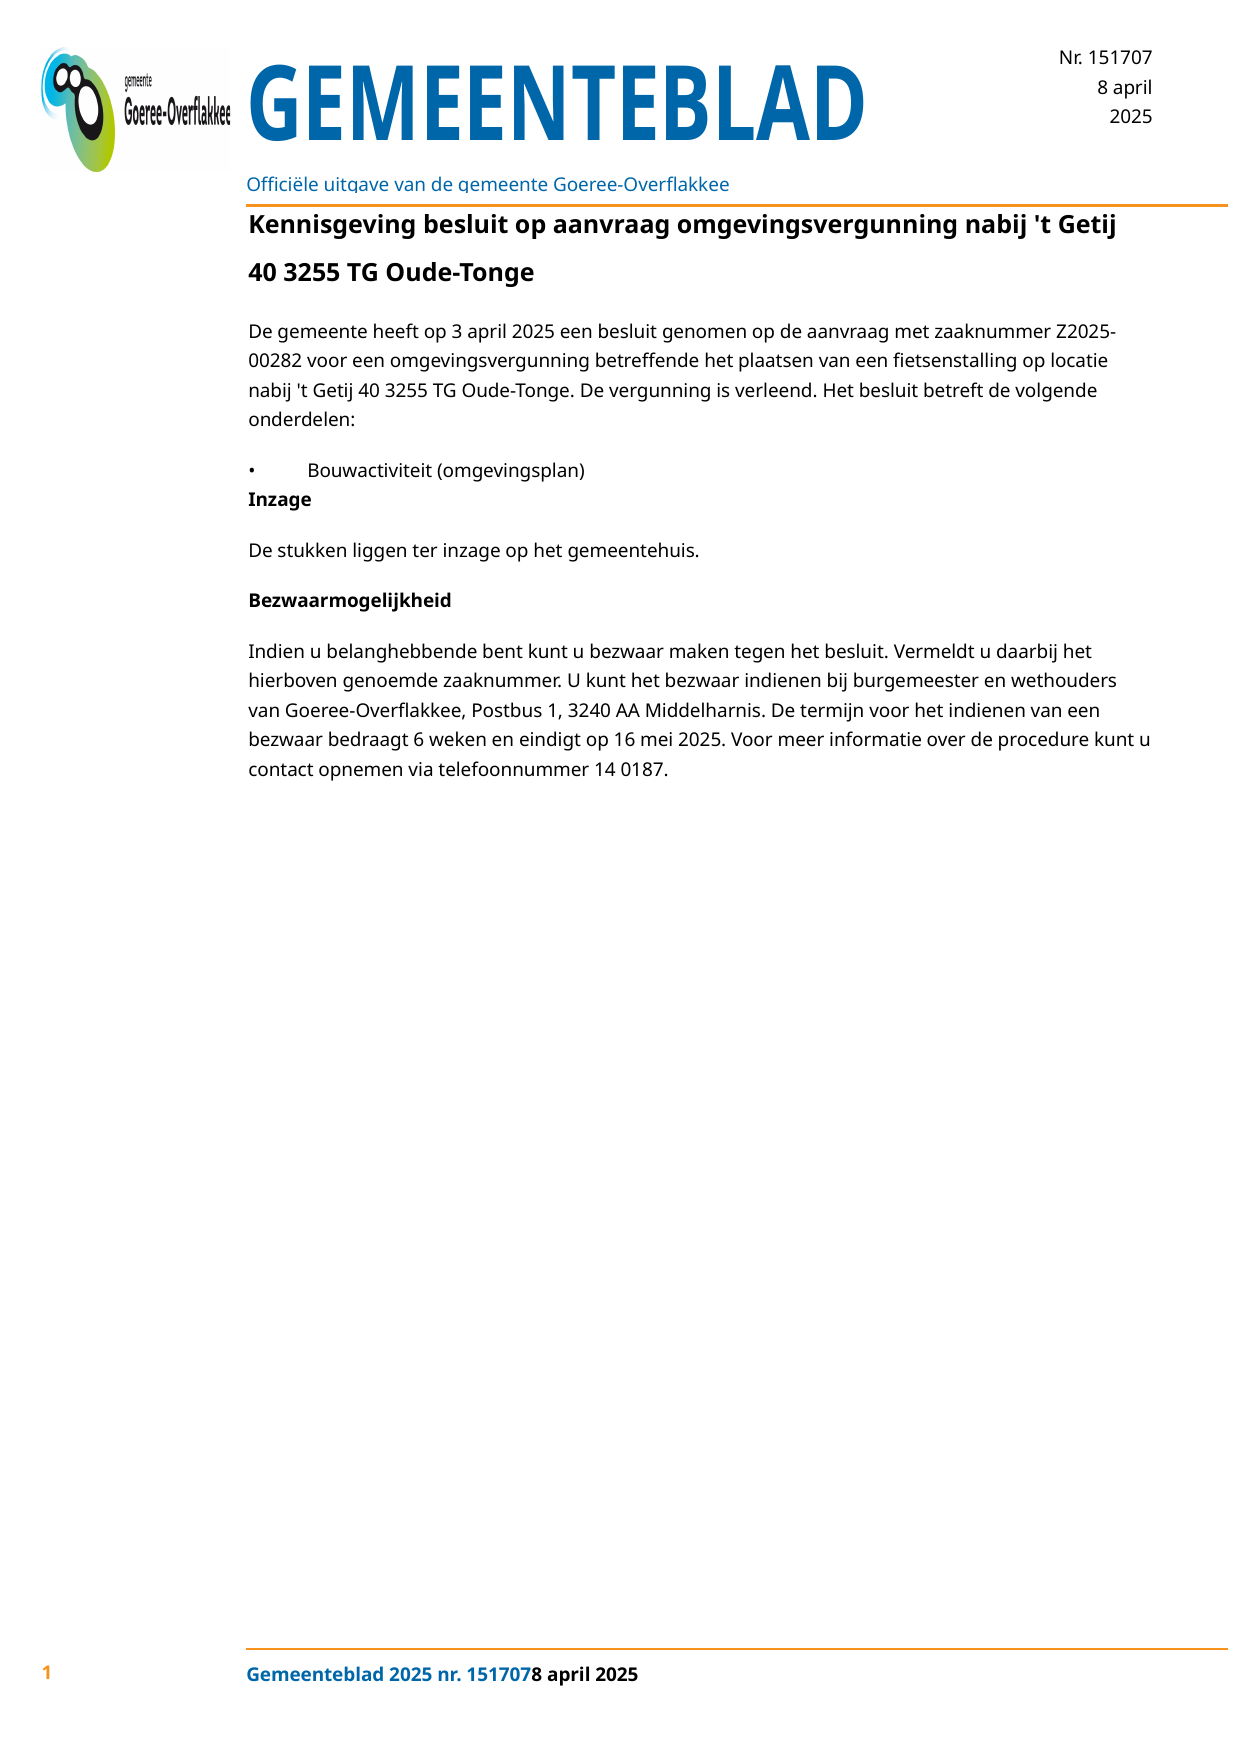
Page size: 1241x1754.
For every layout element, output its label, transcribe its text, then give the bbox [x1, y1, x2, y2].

text Kennisgeving besluit op aanvraag omgevingsvergunning nabij 't Getij 40 3255 TG Oude-Tonge [248, 207, 1152, 288]
text Indien u belanghebbende bent kunt u bezwaar maken tegen het besluit. Vermeldt u daarbij het hierboven genoemde zaaknummer. U kunt het bezwaar indienen bij burgemeester en wethouders van Goeree-Overflakkee, Postbus 1, 3240 AA Middelharnis. De termijn voor het indienen van een bezwaar bedraagt 6 weken en eindigt op 16 mei 2025. Voor meer informatie over de procedure kunt u contact opnemen via telefoonnummer 14 0187. [248, 638, 1152, 782]
text Bezwaarmogelijkheid [248, 587, 1152, 613]
picture [41, 47, 231, 172]
text De gemeente heeft op 3 april 2025 een besluit genomen op de aanvraag met zaaknummer Z2025-00282 voor een omgevingsvergunning betreffende het plaatsen van een fietsenstalling op locatie nabij 't Getij 40 3255 TG Oude-Tonge. De vergunning is verleend. Het besluit betreft de volgende onderdelen: [248, 318, 1152, 432]
list Bouwactiviteit (omgevingsplan) [248, 457, 1152, 483]
text De stukken liggen ter inzage op het gemeentehuis. [248, 537, 1152, 563]
text Inzage [248, 487, 1152, 512]
